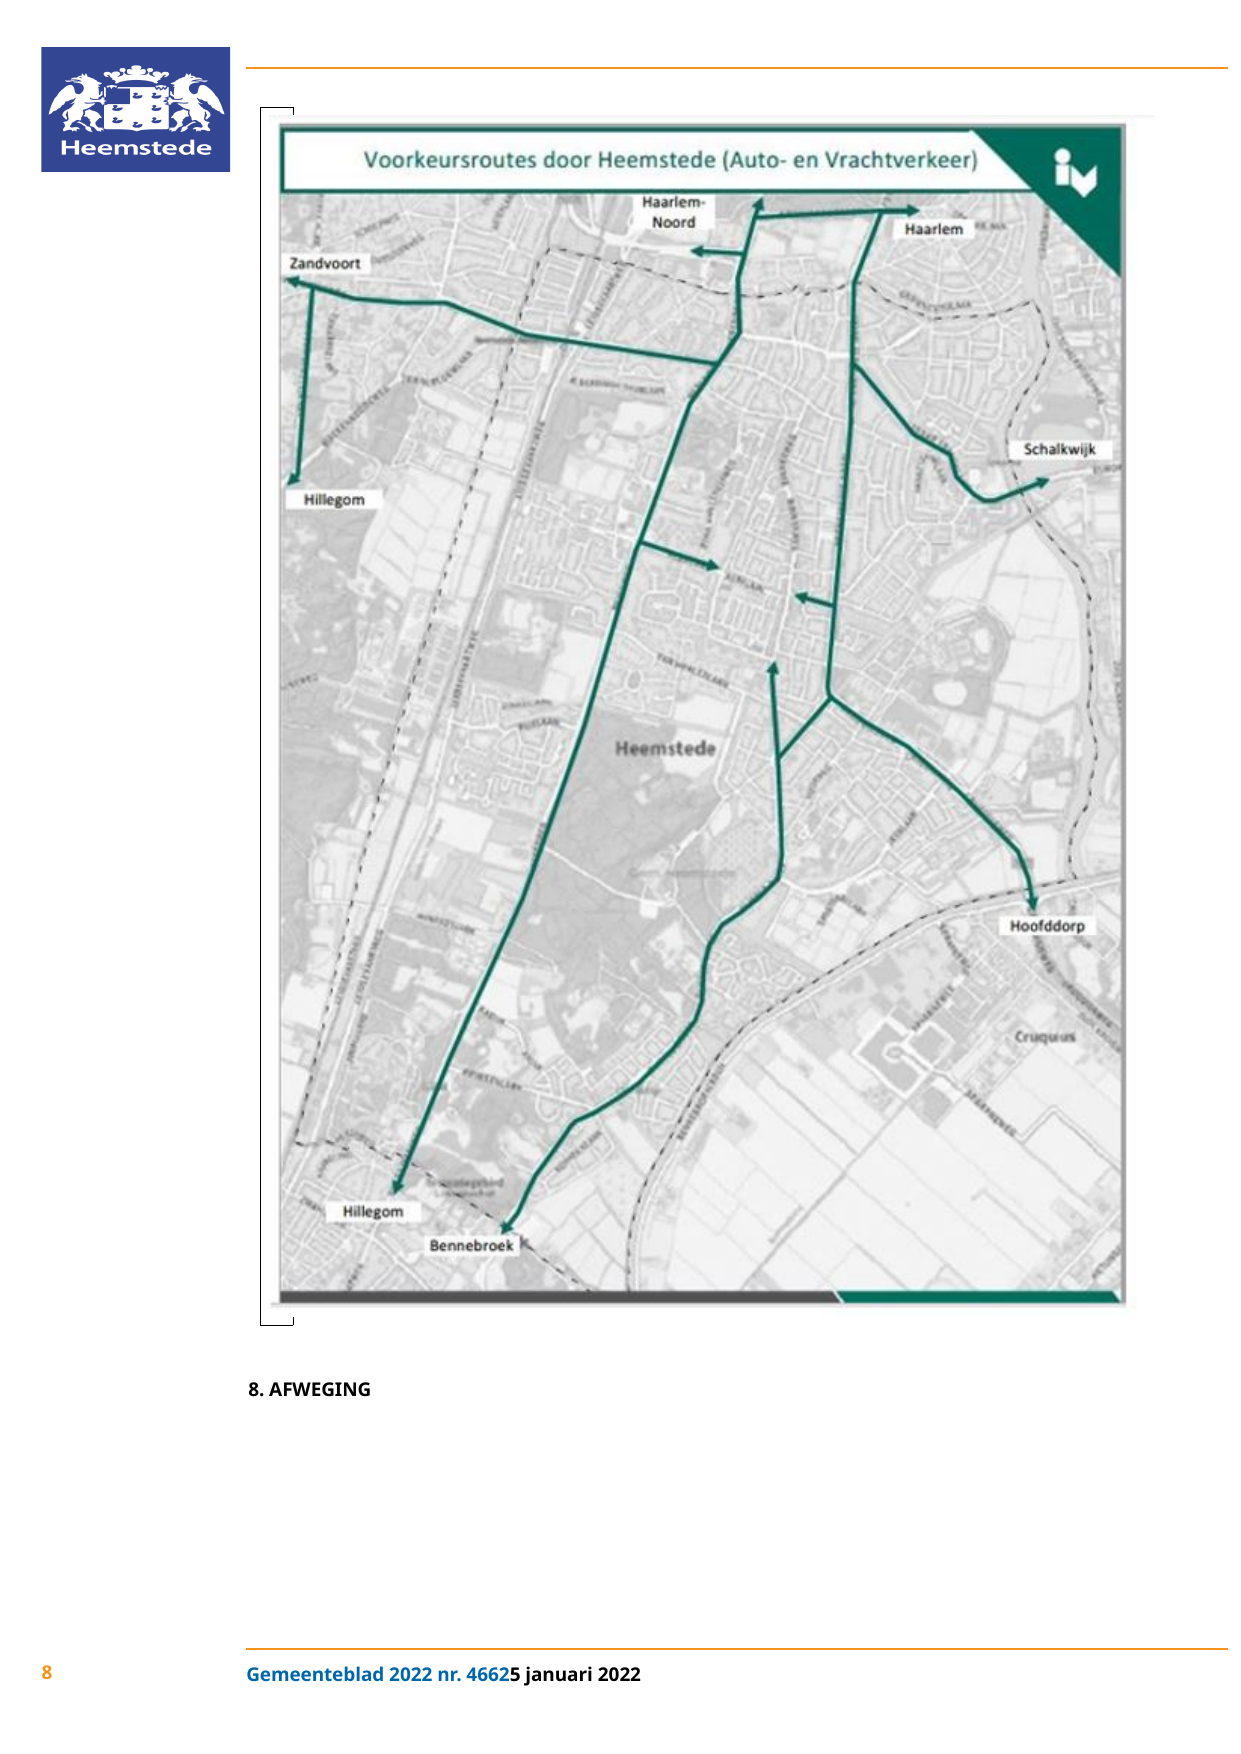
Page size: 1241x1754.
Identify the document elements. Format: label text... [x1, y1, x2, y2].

picture [41, 47, 231, 172]
text 8. AFWEGING [248, 1376, 1152, 1402]
picture [268, 115, 1155, 1317]
